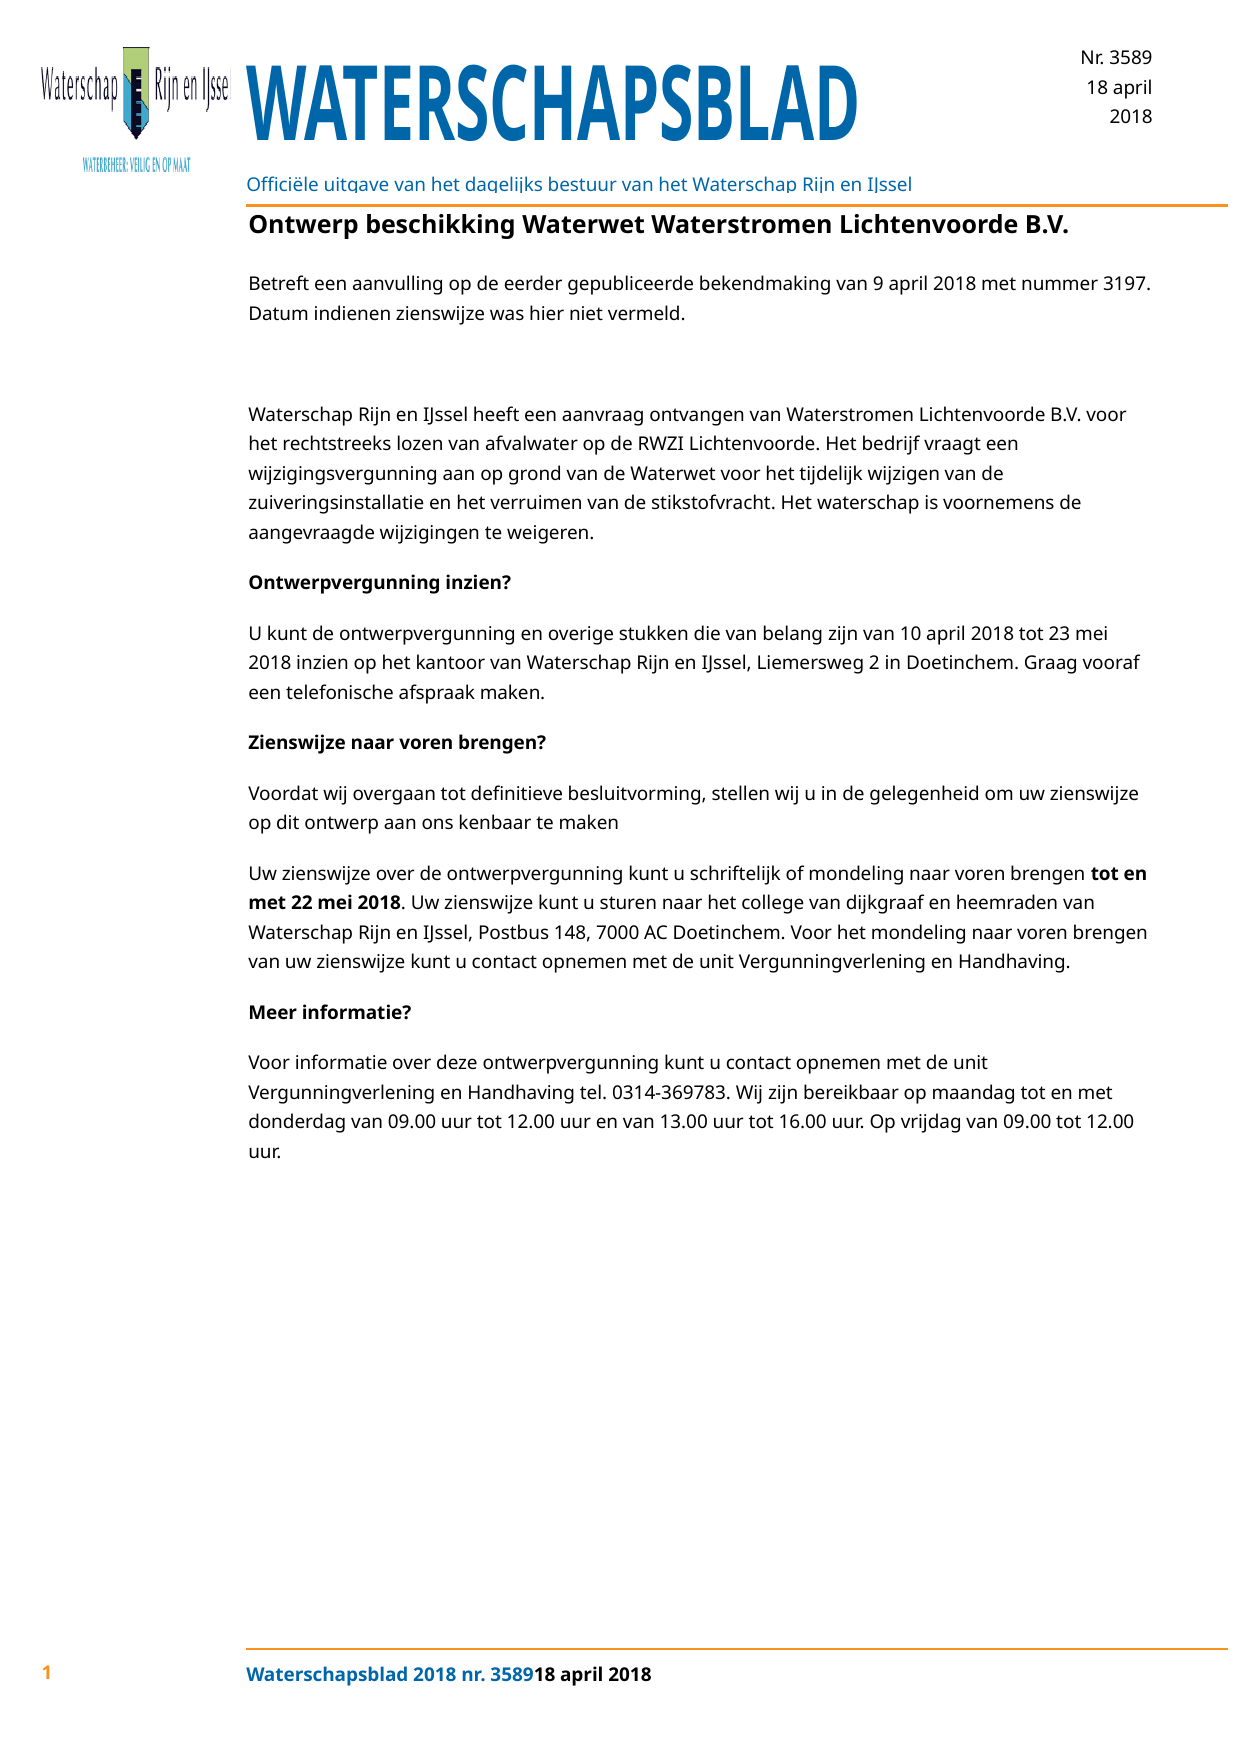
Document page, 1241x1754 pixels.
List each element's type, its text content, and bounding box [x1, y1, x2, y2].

text Zienswijze naar voren brengen? [248, 729, 1152, 755]
text Uw zienswijze over de ontwerpvergunning kunt u schriftelijk of mondeling naar voren brengen tot en met 22 mei 2018. Uw zienswijze kunt u sturen naar het college van dijkgraaf en heemraden van Waterschap Rijn en IJssel, Postbus 148, 7000 AC Doetinchem. Voor het mondeling naar voren brengen van uw zienswijze kunt u contact opnemen met de unit Vergunningverlening en Handhaving. [248, 860, 1152, 974]
text Meer informatie? [248, 999, 1152, 1025]
text U kunt de ontwerpvergunning en overige stukken die van belang zijn van 10 april 2018 tot 23 mei 2018 inzien op het kantoor van Waterschap Rijn en IJssel, Liemersweg 2 in Doetinchem. Graag vooraf een telefonische afspraak maken. [248, 620, 1152, 705]
text Ontwerp beschikking Waterwet Waterstromen Lichtenvoorde B.V. [248, 207, 1152, 241]
text Ontwerpvergunning inzien? [248, 569, 1152, 595]
text Betreft een aanvulling op de eerder gepubliceerde bekendmaking van 9 april 2018 met nummer 3197. Datum indienen zienswijze was hier niet vermeld. [248, 270, 1152, 326]
text Voor informatie over deze ontwerpvergunning kunt u contact opnemen met de unit Vergunningverlening en Handhaving tel. 0314-369783. Wij zijn bereikbaar op maandag tot en met donderdag van 09.00 uur tot 12.00 uur en van 13.00 uur tot 16.00 uur. Op vrijdag van 09.00 tot 12.00 uur. [248, 1049, 1152, 1164]
text Waterschap Rijn en IJssel heeft een aanvraag ontvangen van Waterstromen Lichtenvoorde B.V. voor het rechtstreeks lozen van afvalwater op de RWZI Lichtenvoorde. Het bedrijf vraagt een wijzigingsvergunning aan op grond van de Waterwet voor het tijdelijk wijzigen van de zuiveringsinstallatie en het verruimen van de stikstofvracht. Het waterschap is voornemens de aangevraagde wijzigingen te weigeren. [248, 401, 1152, 545]
picture [41, 47, 231, 172]
text Voordat wij overgaan tot definitieve besluitvorming, stellen wij u in de gelegenheid om uw zienswijze op dit ontwerp aan ons kenbaar te maken [248, 780, 1152, 835]
